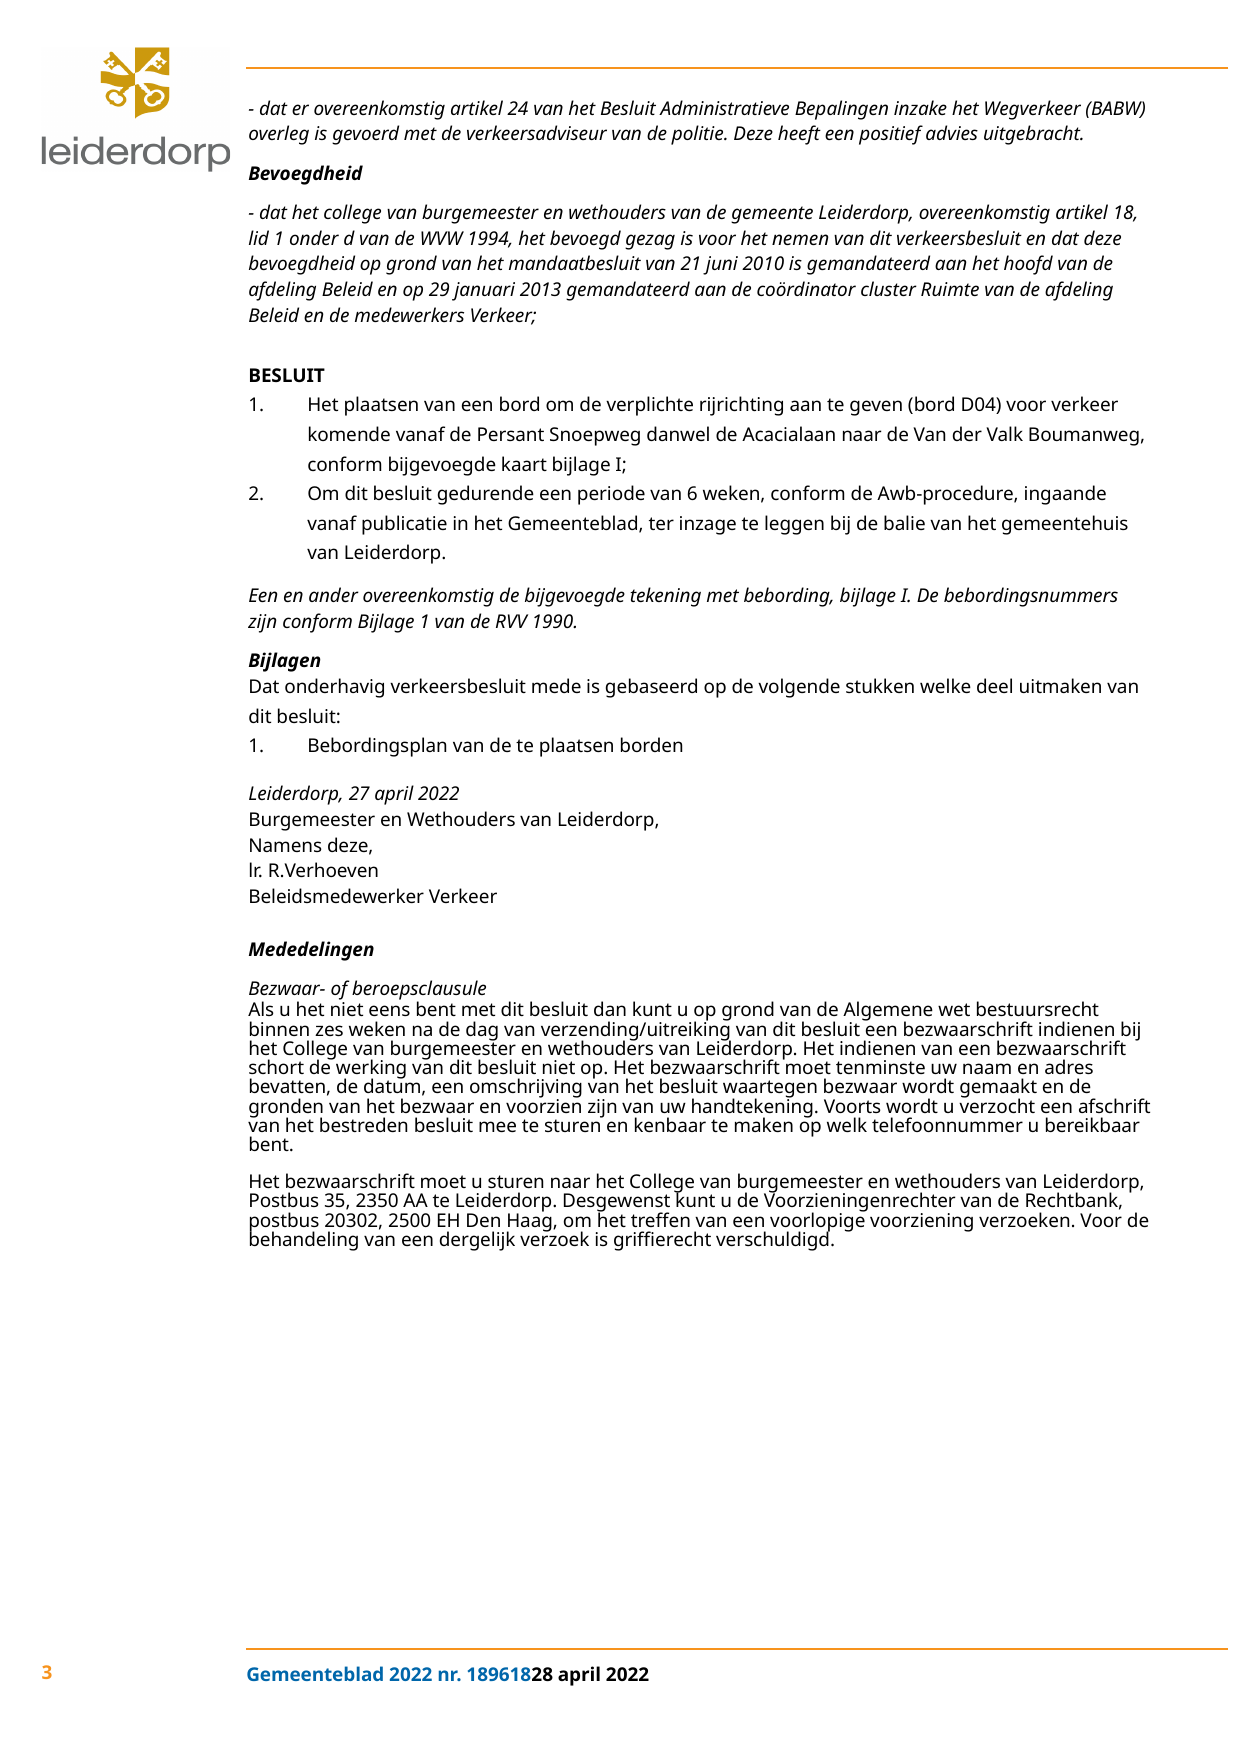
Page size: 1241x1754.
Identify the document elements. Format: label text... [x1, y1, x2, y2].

text Als u het niet eens bent met dit besluit dan kunt u op grond van de Algemene wet bestuursrecht binnen zes weken na de dag van verzending/uitreiking van dit besluit een bezwaarschrift indienen bij het College van burgemeester en wethouders van Leiderdorp. Het indienen van een bezwaarschrift schort de werking van dit besluit niet op. Het bezwaarschrift moet tenminste uw naam en adres bevatten, de datum, een omschrijving van het besluit waartegen bezwaar wordt gemaakt en de gronden van het bezwaar en voorzien zijn van uw handtekening. Voorts wordt u verzocht een afschrift van het bestreden besluit mee te sturen en kenbaar te maken op welk telefoonnummer u bereikbaar bent. [248, 1001, 1152, 1155]
text lr. R.Verhoeven [248, 858, 1152, 883]
list Bebordingsplan van de te plaatsen borden [248, 733, 1152, 758]
text - dat er overeenkomstig artikel 24 van het Besluit Administratieve Bepalingen inzake het Wegverkeer (BABW) overleg is gevoerd met de verkeersadviseur van de politie. Deze heeft een positief advies uitgebracht. [248, 95, 1152, 146]
text Dat onderhavig verkeersbesluit mede is gebaseerd op de volgende stukken welke deel uitmaken van dit besluit: [248, 673, 1152, 729]
text Bijlagen [248, 648, 1152, 673]
text Bevoegdheid [248, 160, 1152, 186]
list Het plaatsen van een bord om de verplichte rijrichting aan te geven (bord D04) voor verkeer komende vanaf de Persant Snoepweg danwel de Acacialaan naar de Van der Valk Boumanweg, conform bijgevoegde kaart bijlage I; [248, 392, 1152, 477]
list Om dit besluit gedurende een periode van 6 weken, conform de Awb-procedure, ingaande vanaf publicatie in het Gemeenteblad, ter inzage te leggen bij de balie van het gemeentehuis van Leiderdorp. [248, 480, 1152, 565]
text BESLUIT [248, 362, 1152, 388]
text Namens deze, [248, 832, 1152, 858]
text - dat het college van burgemeester en wethouders van de gemeente Leiderdorp, overeenkomstig artikel 18, lid 1 onder d van de WVW 1994, het bevoegd gezag is voor het nemen van dit verkeersbesluit en dat deze bevoegdheid op grond van het mandaatbesluit van 21 juni 2010 is gemandateerd aan het hoofd van de afdeling Beleid en op 29 januari 2013 gemandateerd aan de coördinator cluster Ruimte van de afdeling Beleid en de medewerkers Verkeer; [248, 199, 1152, 328]
picture [41, 47, 231, 172]
text Het bezwaarschrift moet u sturen naar het College van burgemeester en wethouders van Leiderdorp, Postbus 35, 2350 AA te Leiderdorp. Desgewenst kunt u de Voorzieningenrechter van de Rechtbank, postbus 20302, 2500 EH Den Haag, om het treffen van een voorlopige voorziening verzoeken. Voor de behandeling van een dergelijk verzoek is griffierecht verschuldigd. [248, 1173, 1152, 1250]
text Burgemeester en Wethouders van Leiderdorp, [248, 806, 1152, 832]
text Bezwaar- of beroepsclausule [248, 976, 1152, 1001]
text Beleidsmedewerker Verkeer [248, 883, 1152, 909]
text Een en ander overeenkomstig de bijgevoegde tekening met bebording, bijlage I. De bebordingsnummers zijn conform Bijlage 1 van de RVV 1990. [248, 583, 1152, 634]
text Mededelingen [248, 936, 1152, 962]
text Leiderdorp, 27 april 2022 [248, 780, 1152, 806]
